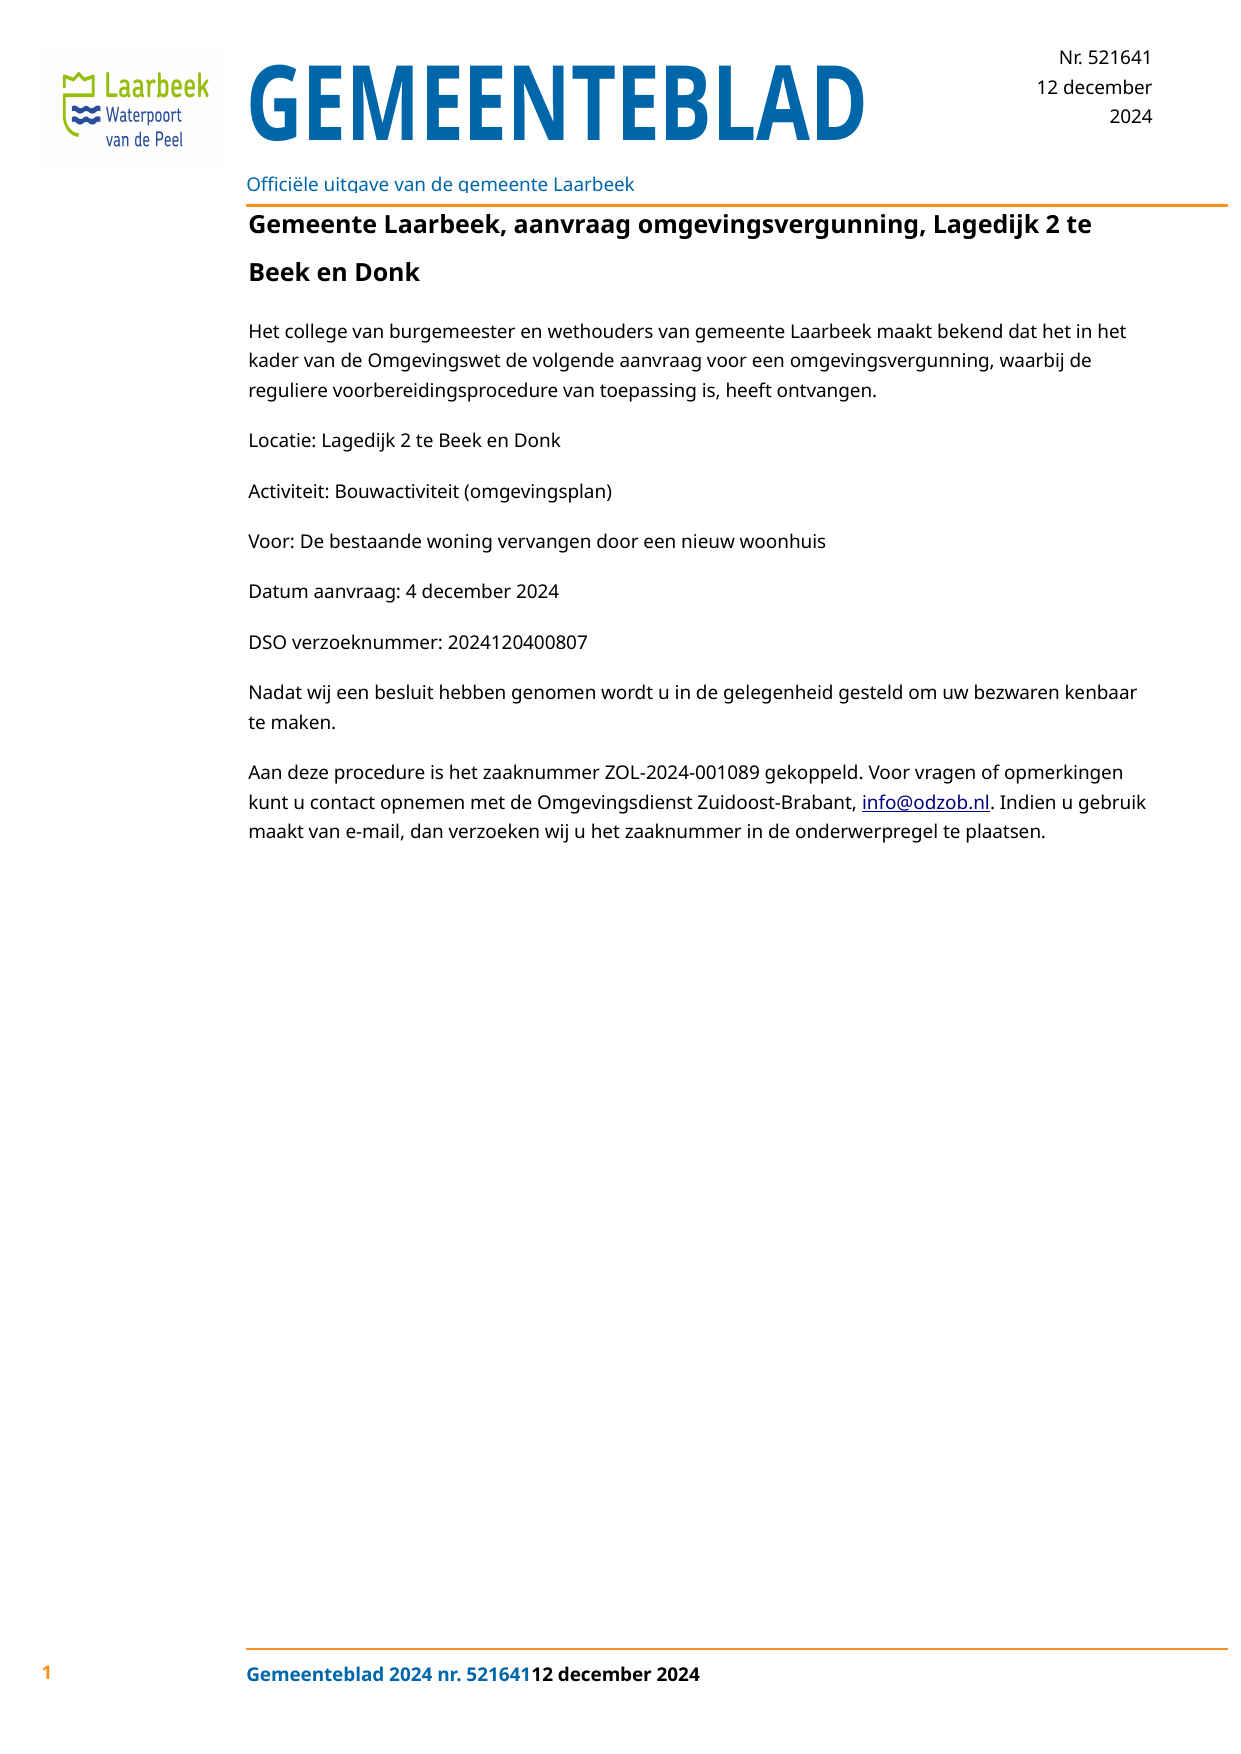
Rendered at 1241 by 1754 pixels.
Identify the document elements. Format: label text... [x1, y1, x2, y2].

text Voor: De bestaande woning vervangen door een nieuw woonhuis [248, 528, 1152, 554]
text Aan deze procedure is het zaaknummer ZOL-2024-001089 gekoppeld. Voor vragen of opmerkingen kunt u contact opnemen met de Omgevingsdienst Zuidoost-Brabant, info@odzob.nl. Indien u gebruik maakt van e-mail, dan verzoeken wij u het zaaknummer in de onderwerpregel te plaatsen. [248, 759, 1152, 844]
text Activiteit: Bouwactiviteit (omgevingsplan) [248, 478, 1152, 504]
text Datum aanvraag: 4 december 2024 [248, 579, 1152, 604]
picture [41, 47, 231, 172]
text Gemeente Laarbeek, aanvraag omgevingsvergunning, Lagedijk 2 te Beek en Donk [248, 207, 1152, 288]
text Locatie: Lagedijk 2 te Beek en Donk [248, 427, 1152, 453]
text DSO verzoeknummer: 2024120400807 [248, 629, 1152, 655]
text Het college van burgemeester en wethouders van gemeente Laarbeek maakt bekend dat het in het kader van de Omgevingswet de volgende aanvraag voor een omgevingsvergunning, waarbij de reguliere voorbereidingsprocedure van toepassing is, heeft ontvangen. [248, 318, 1152, 403]
text Nadat wij een besluit hebben genomen wordt u in de gelegenheid gesteld om uw bezwaren kenbaar te maken. [248, 679, 1152, 735]
